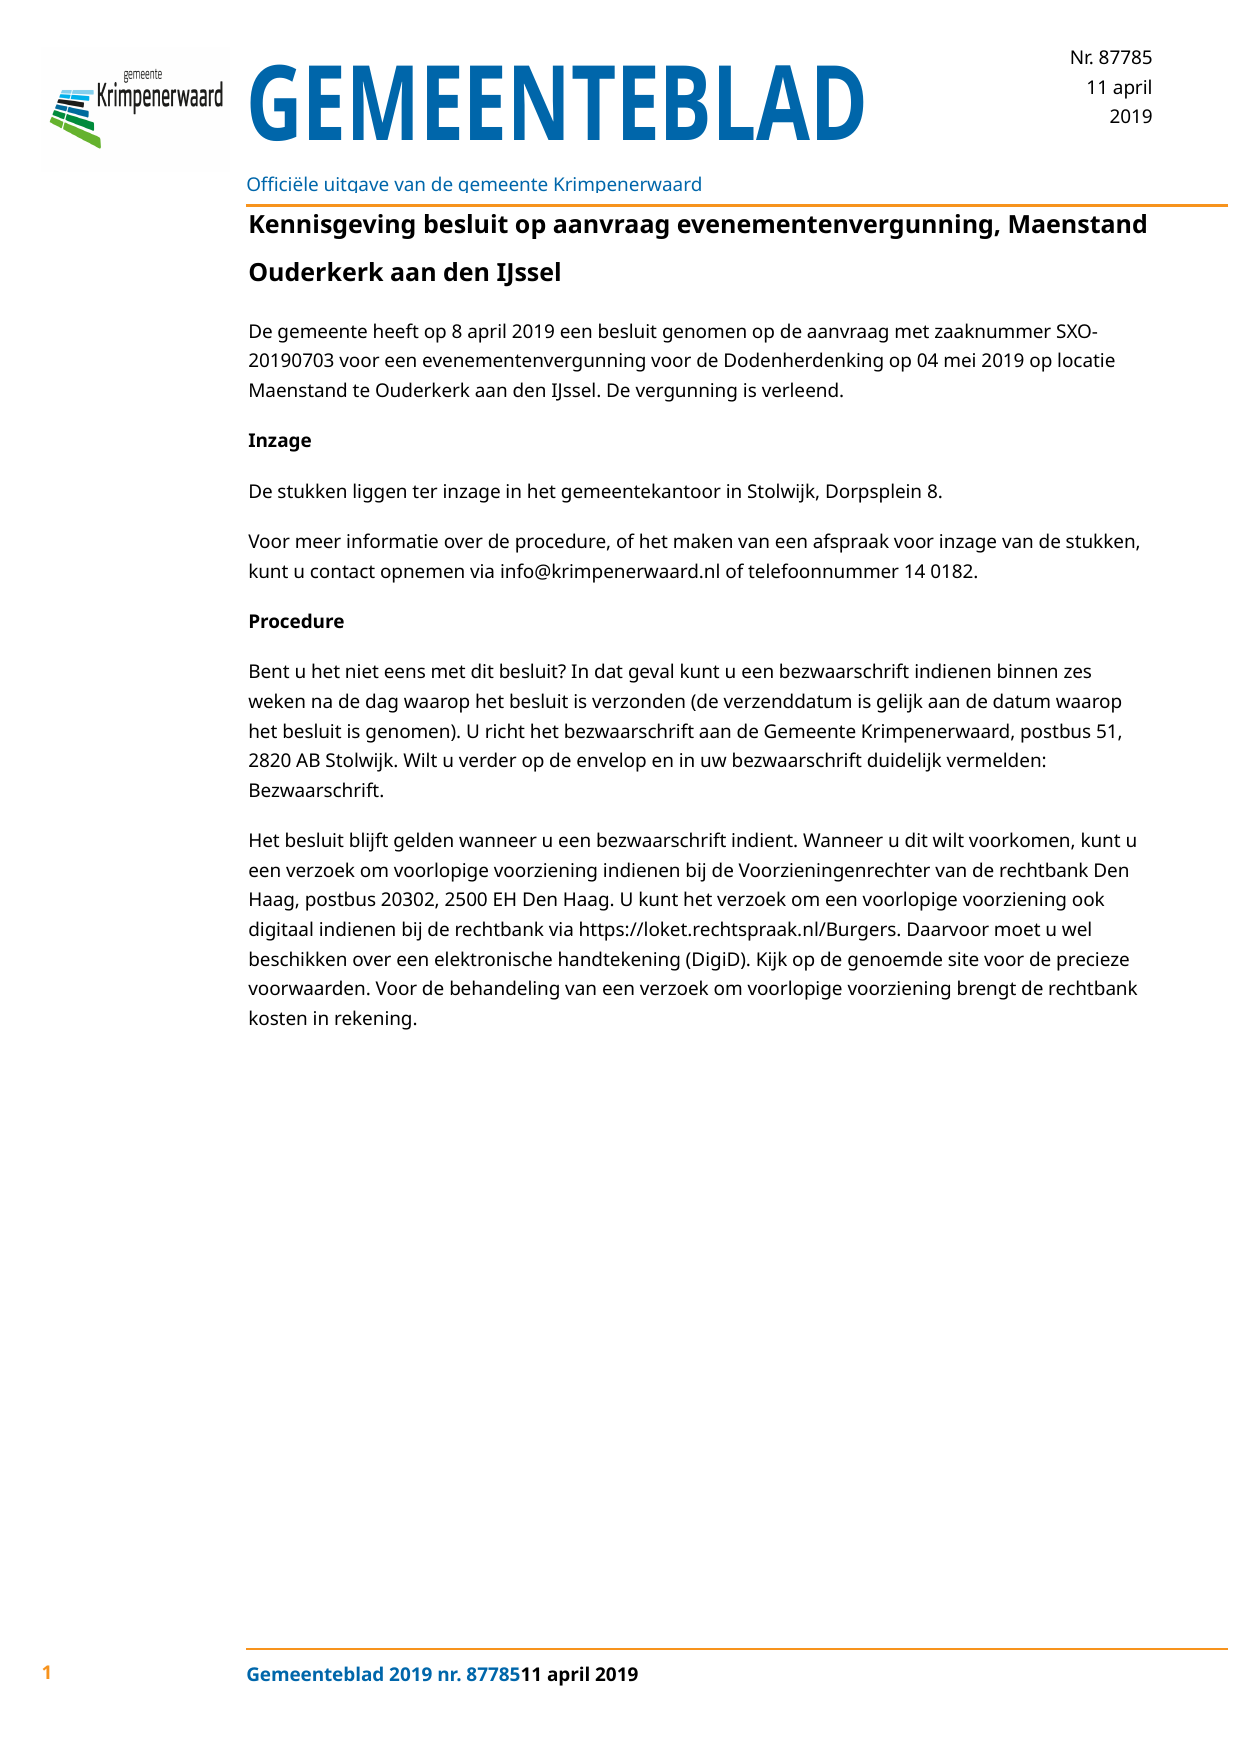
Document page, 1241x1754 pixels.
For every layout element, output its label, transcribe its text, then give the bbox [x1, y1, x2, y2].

text De stukken liggen ter inzage in het gemeentekantoor in Stolwijk, Dorpsplein 8. [248, 478, 1152, 504]
text Procedure [248, 608, 1152, 634]
picture [41, 47, 231, 172]
text Inzage [248, 427, 1152, 453]
text Het besluit blijft gelden wanneer u een bezwaarschrift indient. Wanneer u dit wilt voorkomen, kunt u een verzoek om voorlopige voorziening indienen bij de Voorzieningenrechter van de rechtbank Den Haag, postbus 20302, 2500 EH Den Haag. U kunt het verzoek om een voorlopige voorziening ook digitaal indienen bij de rechtbank via https://loket.rechtspraak.nl/Burgers. Daarvoor moet u wel beschikken over een elektronische handtekening (DigiD). Kijk op de genoemde site voor de precieze voorwaarden. Voor de behandeling van een verzoek om voorlopige voorziening brengt de rechtbank kosten in rekening. [248, 827, 1152, 1031]
text Voor meer informatie over de procedure, of het maken van een afspraak voor inzage van de stukken, kunt u contact opnemen via info@krimpenerwaard.nl of telefoonnummer 14 0182. [248, 528, 1152, 584]
text Bent u het niet eens met dit besluit? In dat geval kunt u een bezwaarschrift indienen binnen zes weken na de dag waarop het besluit is verzonden (de verzenddatum is gelijk aan de datum waarop het besluit is genomen). U richt het bezwaarschrift aan de Gemeente Krimpenerwaard, postbus 51, 2820 AB Stolwijk. Wilt u verder op de envelop en in uw bezwaarschrift duidelijk vermelden: Bezwaarschrift. [248, 659, 1152, 803]
text Kennisgeving besluit op aanvraag evenementenvergunning, Maenstand Ouderkerk aan den IJssel [248, 207, 1152, 288]
text De gemeente heeft op 8 april 2019 een besluit genomen op de aanvraag met zaaknummer SXO-20190703 voor een evenementenvergunning voor de Dodenherdenking op 04 mei 2019 op locatie Maenstand te Ouderkerk aan den IJssel. De vergunning is verleend. [248, 318, 1152, 403]
